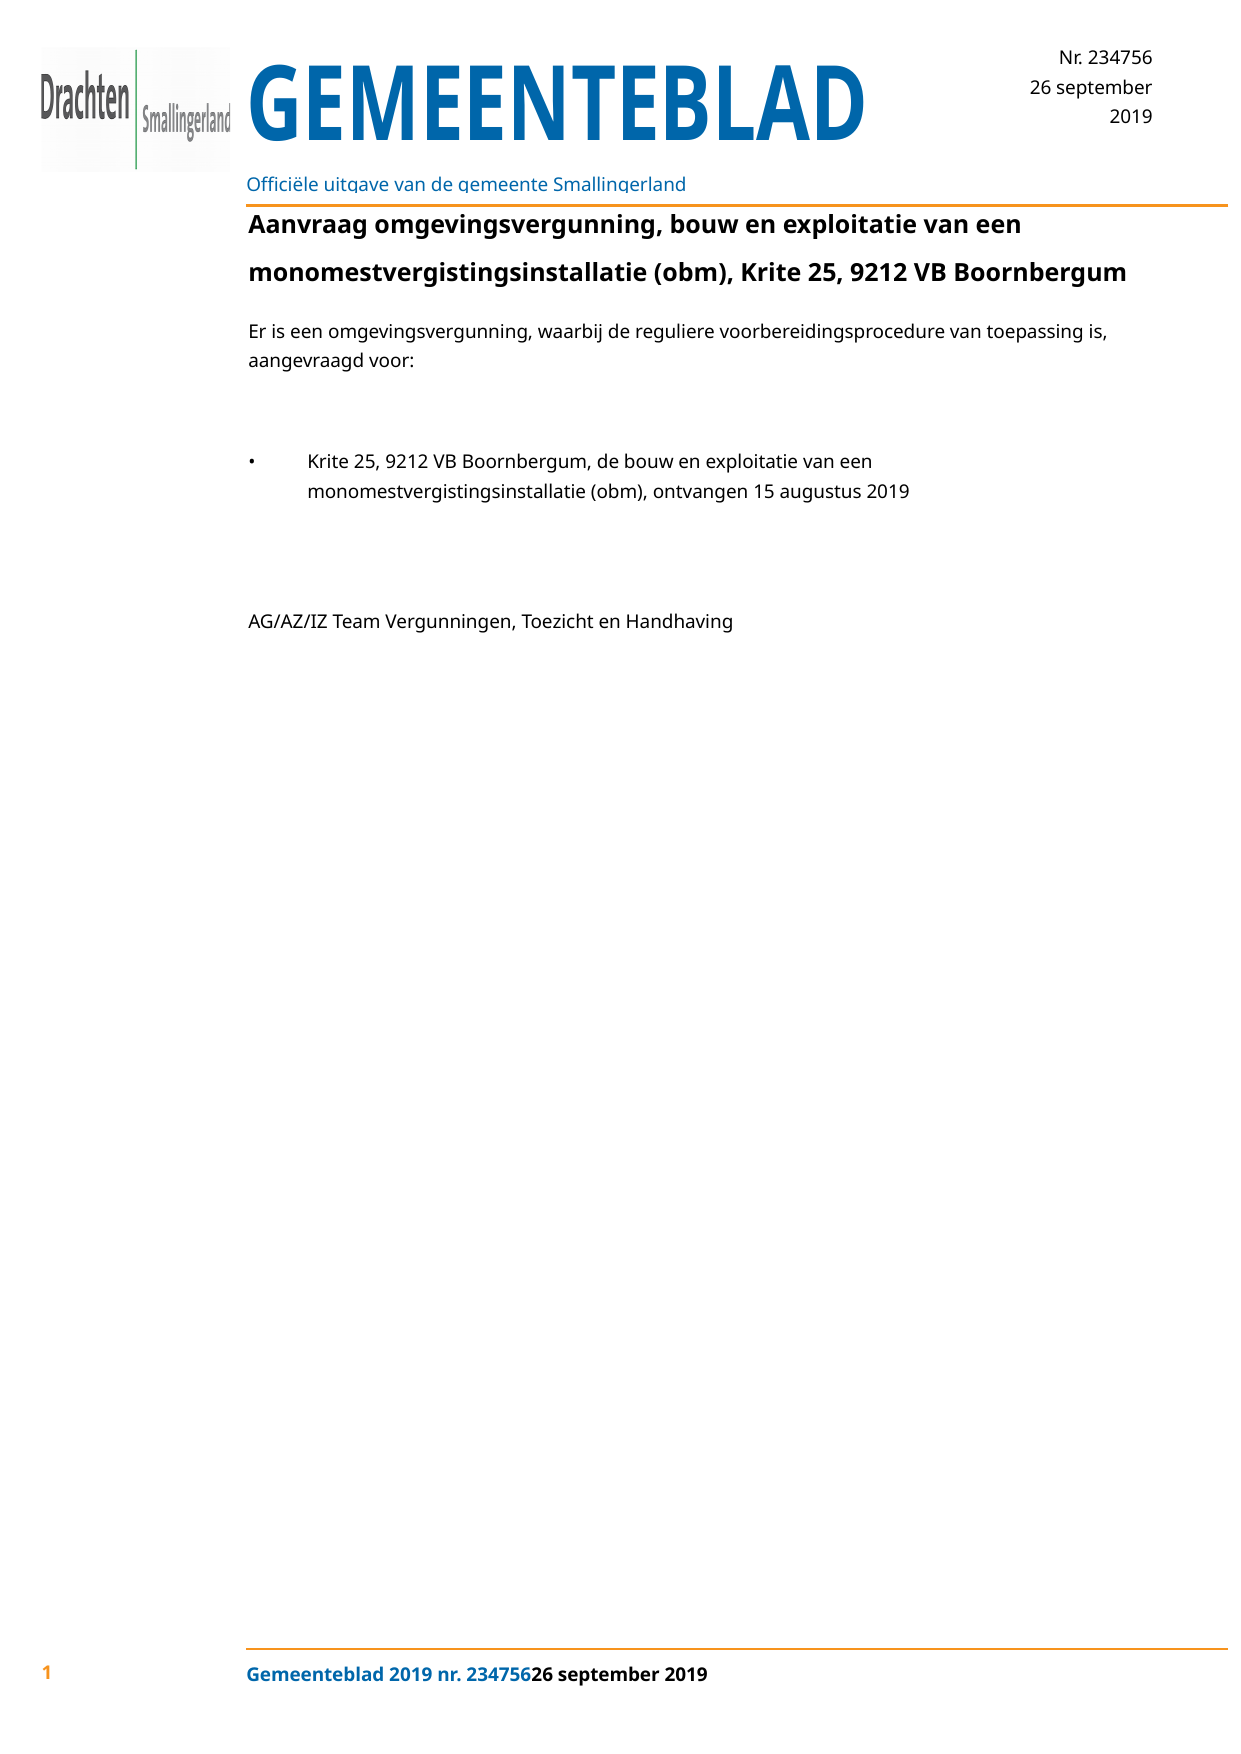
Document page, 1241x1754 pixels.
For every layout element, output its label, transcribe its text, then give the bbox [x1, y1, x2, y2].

text Aanvraag omgevingsvergunning, bouw en exploitatie van een monomestvergistingsinstallatie (obm), Krite 25, 9212 VB Boornbergum [248, 207, 1152, 288]
picture [41, 47, 231, 172]
text Er is een omgevingsvergunning, waarbij de reguliere voorbereidingsprocedure van toepassing is, aangevraagd voor: [248, 318, 1152, 373]
text AG/AZ/IZ Team Vergunningen, Toezicht en Handhaving [248, 608, 1152, 634]
list Krite 25, 9212 VB Boornbergum, de bouw en exploitatie van een monomestvergistingsinstallatie (obm), ontvangen 15 augustus 2019 [248, 448, 1152, 504]
